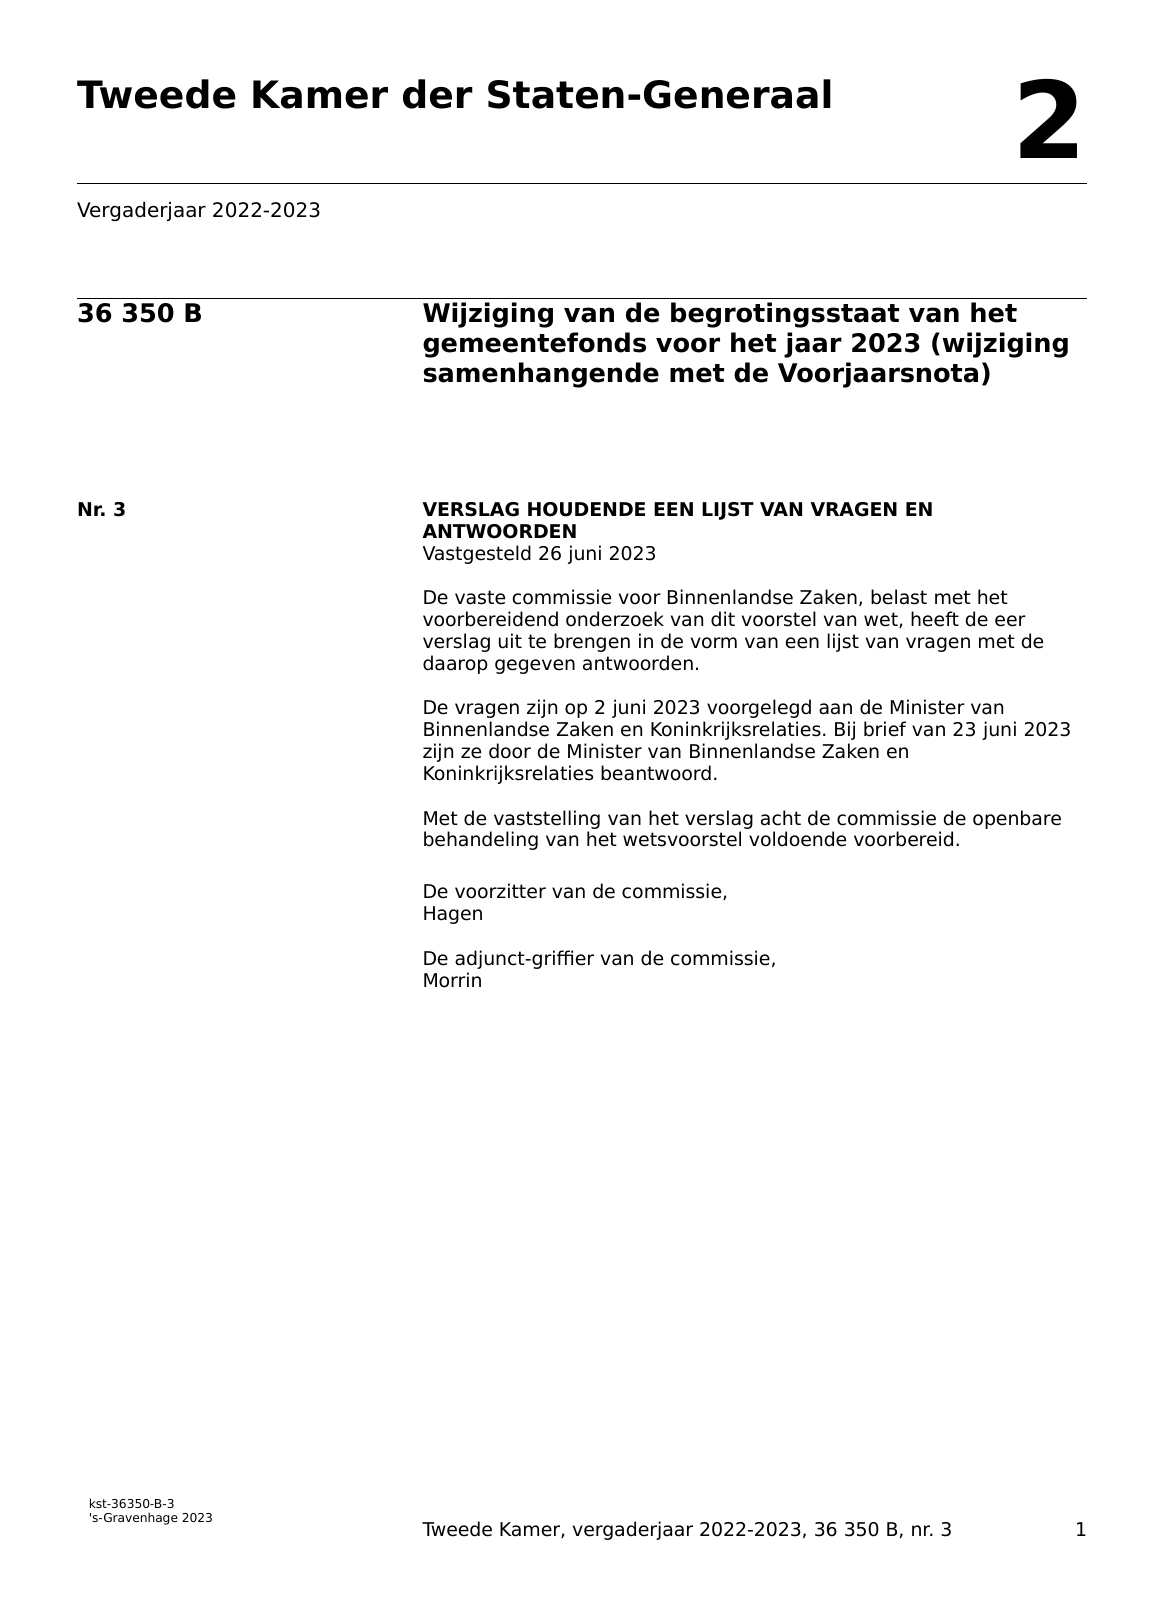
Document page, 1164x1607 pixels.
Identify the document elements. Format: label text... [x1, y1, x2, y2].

text De voorzitter van de commissie, Hagen [422, 881, 1087, 925]
text kst-36350-B-3 [88, 1497, 323, 1511]
text Met de vaststelling van het verslag acht de commissie de openbare behandeling van het wetsvoorstel voldoende voorbereid. [422, 807, 1087, 851]
text Vastgesteld 26 juni 2023 [422, 543, 1087, 565]
subtitle Nr. 3 VERSLAG HOUDENDE EEN LIJST VAN VRAGEN EN ANTWOORDEN [77, 499, 1087, 543]
text De adjunct-griffier van de commissie, Morrin [422, 947, 1087, 991]
table_cell Vergaderjaar 2022-2023 [77, 184, 1087, 298]
text De vaste commissie voor Binnenlandse Zaken, belast met het voorbereidend onderzoek van dit voorstel van wet, heeft de eer verslag uit te brengen in de vorm van een lijst van vragen met de daarop gegeven antwoorden. [422, 587, 1087, 675]
table_header Tweede Kamer der Staten-Generaal [77, 59, 886, 183]
text De vragen zijn op 2 juni 2023 voorgelegd aan de Minister van Binnenlandse Zaken en Koninkrijksrelaties. Bij brief van 23 juni 2023 zijn ze door de Minister van Binnenlandse Zaken en Koninkrijksrelaties beantwoord. [422, 697, 1087, 785]
table_header 2 [886, 59, 1087, 183]
subtitle 36 350 B Wijziging van de begrotingsstaat van het gemeentefonds voor het jaar 2023 (wijziging samenhangende met de Voorjaarsnota) [77, 299, 1087, 388]
text 's-Gravenhage 2023 [88, 1511, 323, 1525]
